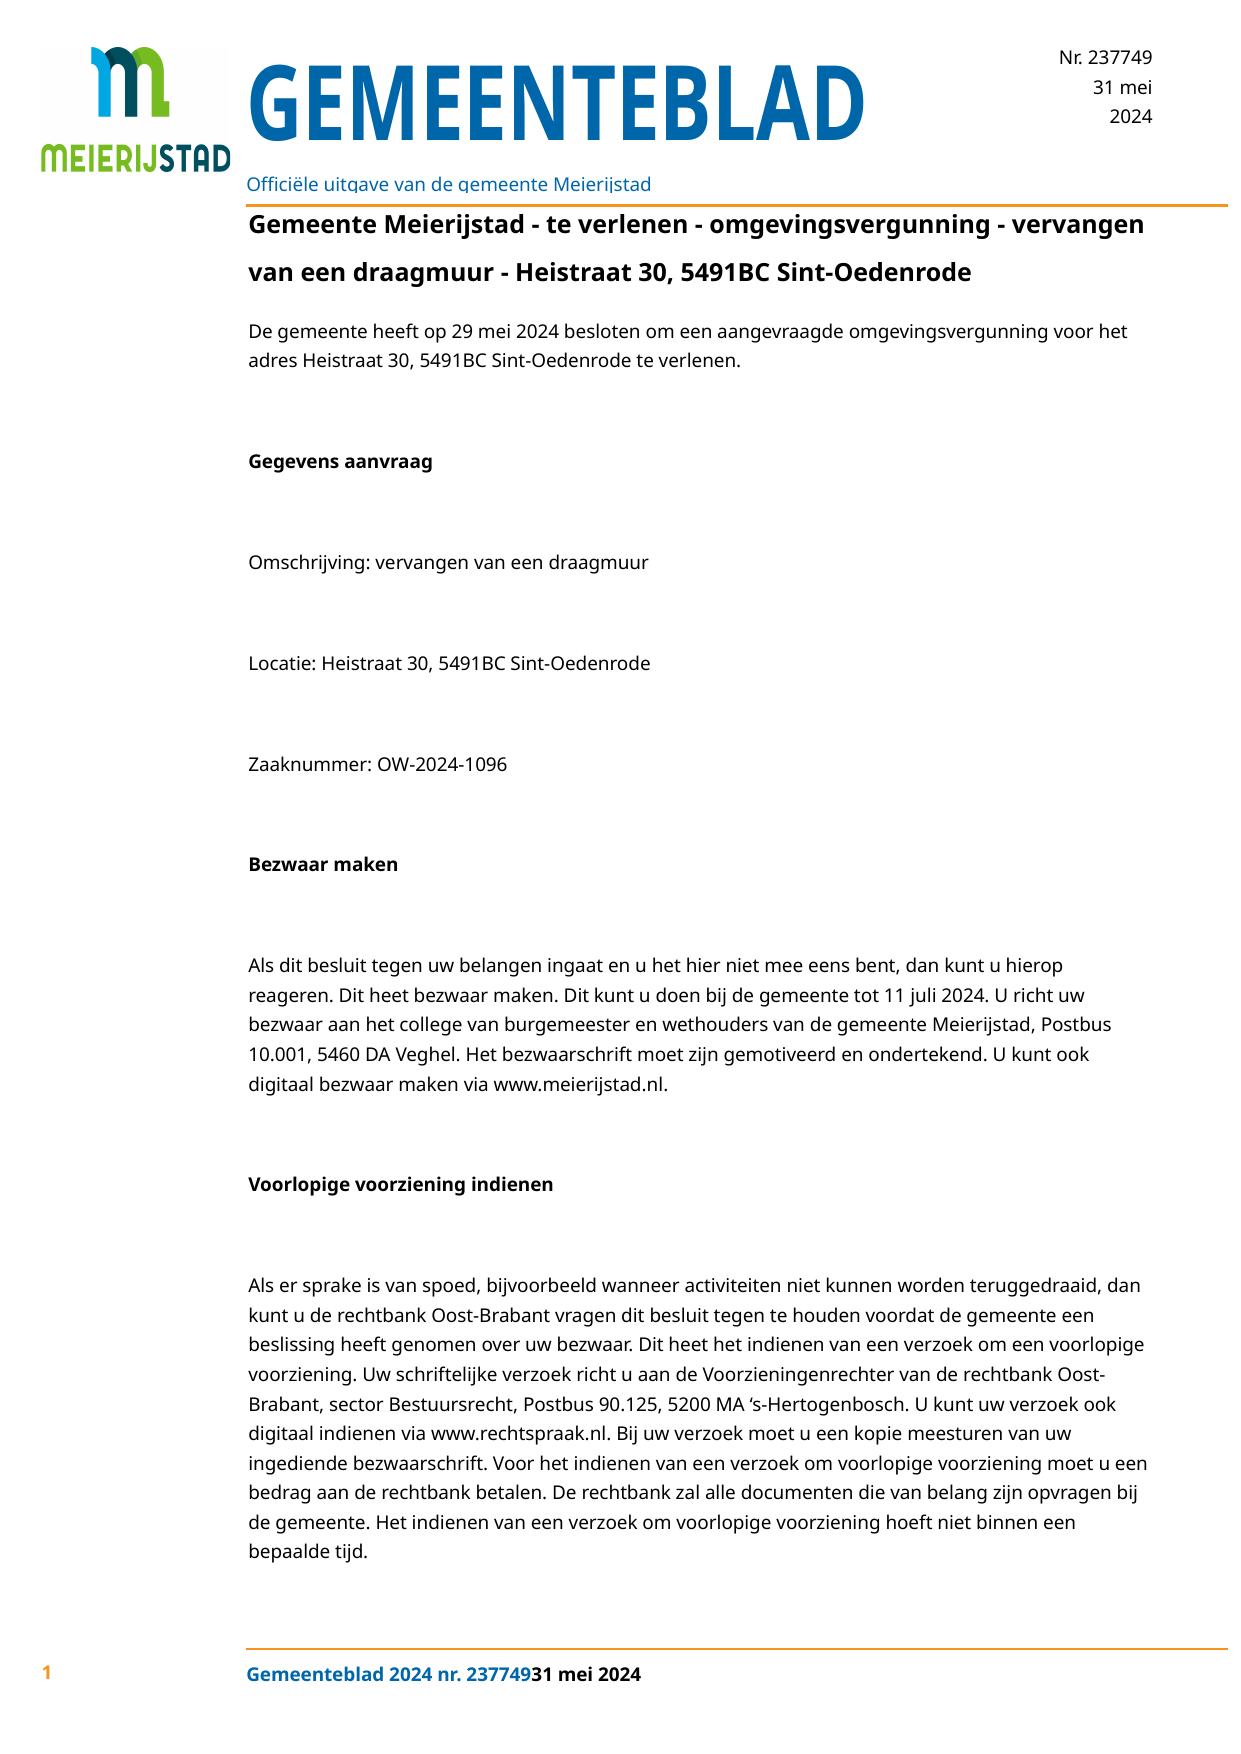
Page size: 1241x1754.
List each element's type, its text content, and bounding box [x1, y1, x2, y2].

picture [41, 47, 231, 172]
text Locatie: Heistraat 30, 5491BC Sint-Oedenrode [248, 650, 1152, 676]
text Als dit besluit tegen uw belangen ingaat en u het hier niet mee eens bent, dan kunt u hierop reageren. Dit heet bezwaar maken. Dit kunt u doen bij de gemeente tot 11 juli 2024. U richt uw bezwaar aan het college van burgemeester en wethouders van de gemeente Meierijstad, Postbus 10.001, 5460 DA Veghel. Het bezwaarschrift moet zijn gemotiveerd en ondertekend. U kunt ook digitaal bezwaar maken via www.meierijstad.nl. [248, 952, 1152, 1097]
text De gemeente heeft op 29 mei 2024 besloten om een aangevraagde omgevingsvergunning voor het adres Heistraat 30, 5491BC Sint-Oedenrode te verlenen. [248, 318, 1152, 373]
text Gegevens aanvraag [248, 448, 1152, 474]
text Omschrijving: vervangen van een draagmuur [248, 549, 1152, 575]
text Zaaknummer: OW-2024-1096 [248, 751, 1152, 777]
text Gemeente Meierijstad - te verlenen - omgevingsvergunning - vervangen van een draagmuur - Heistraat 30, 5491BC Sint-Oedenrode [248, 207, 1152, 288]
text Bezwaar maken [248, 852, 1152, 877]
text Voorlopige voorziening indienen [248, 1172, 1152, 1197]
text Als er sprake is van spoed, bijvoorbeeld wanneer activiteiten niet kunnen worden teruggedraaid, dan kunt u de rechtbank Oost-Brabant vragen dit besluit tegen te houden voordat de gemeente een beslissing heeft genomen over uw bezwaar. Dit heet het indienen van een verzoek om een voorlopige voorziening. Uw schriftelijke verzoek richt u aan de Voorzieningenrechter van de rechtbank Oost-Brabant, sector Bestuursrecht, Postbus 90.125, 5200 MA ‘s-Hertogenbosch. U kunt uw verzoek ook digitaal indienen via www.rechtspraak.nl. Bij uw verzoek moet u een kopie meesturen van uw ingediende bezwaarschrift. Voor het indienen van een verzoek om voorlopige voorziening moet u een bedrag aan de rechtbank betalen. De rechtbank zal alle documenten die van belang zijn opvragen bij de gemeente. Het indienen van een verzoek om voorlopige voorziening hoeft niet binnen een bepaalde tijd. [248, 1272, 1152, 1564]
